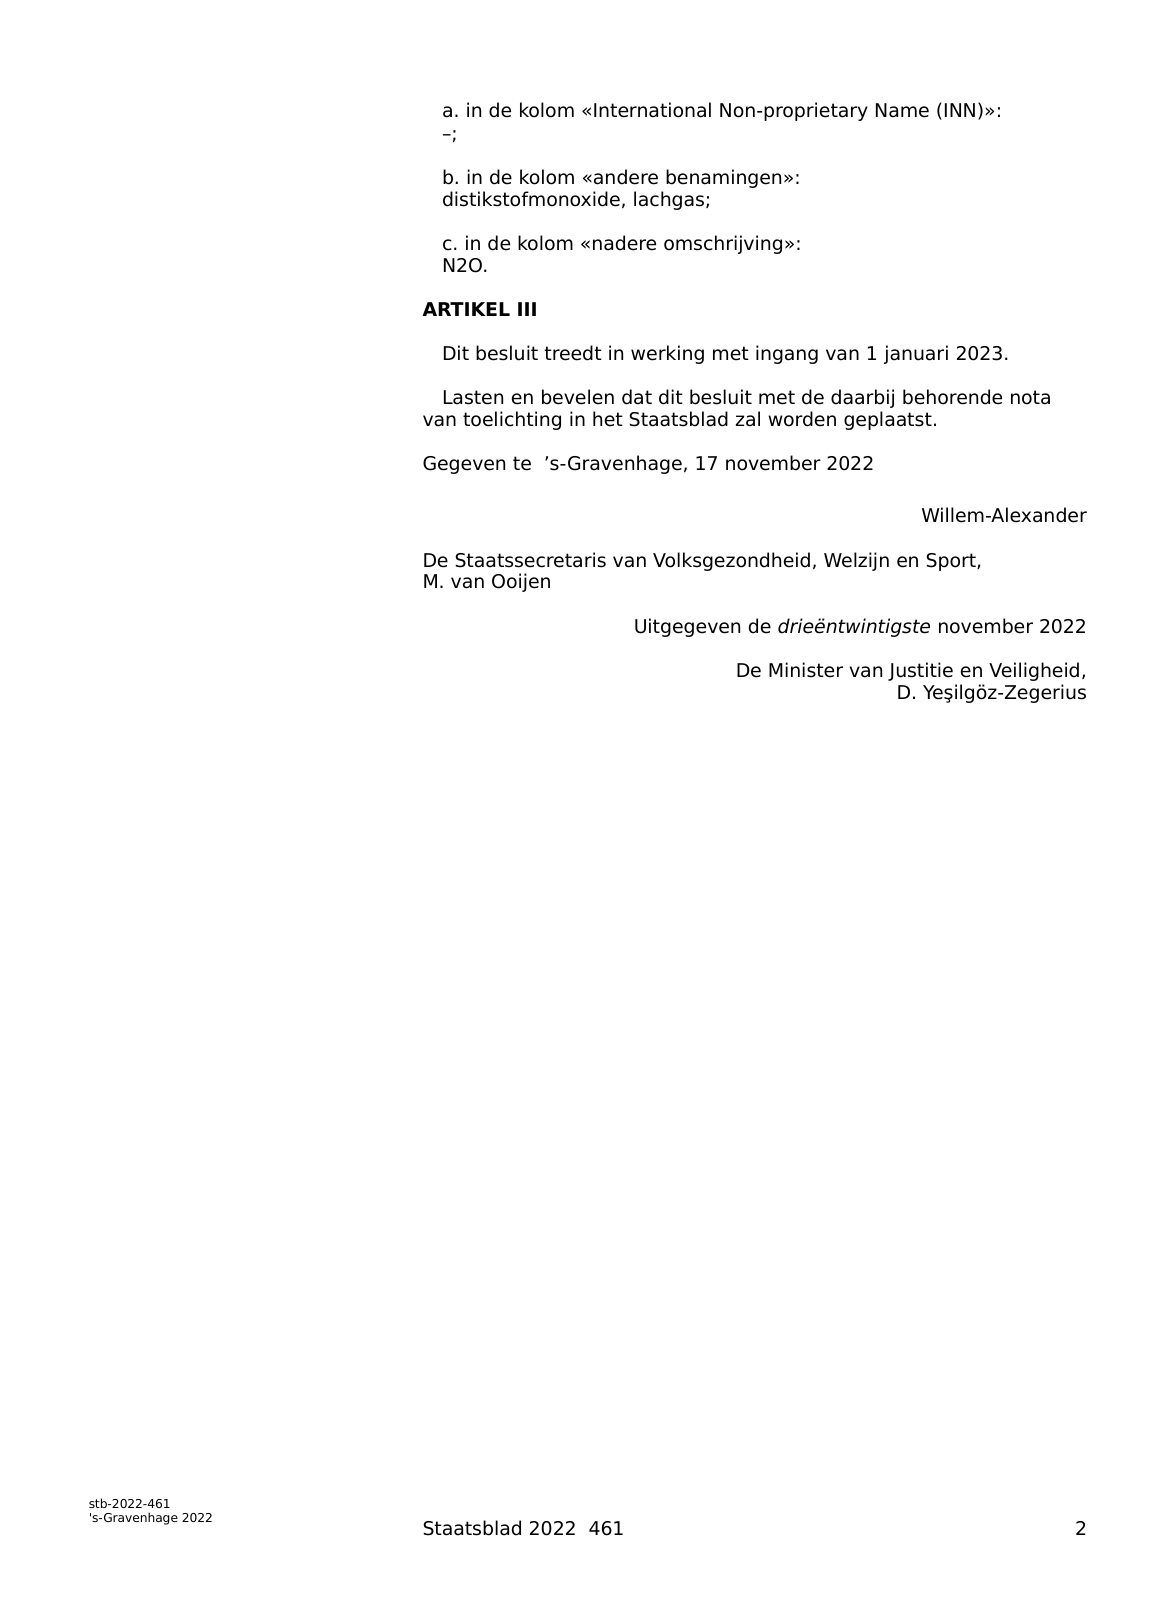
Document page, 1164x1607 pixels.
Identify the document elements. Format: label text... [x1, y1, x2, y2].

text De Staatssecretaris van Volksgezondheid, Welzijn en Sport, M. van Ooijen [422, 549, 1087, 593]
text c. in de kolom «nadere omschrijving»: [422, 233, 1087, 255]
text De Minister van Justitie en Veiligheid, D. Yeşilgöz-Zegerius [422, 660, 1087, 704]
text Lasten en bevelen dat dit besluit met de daarbij behorende nota van toelichting in het Staatsblad zal worden geplaatst. [422, 387, 1087, 431]
subtitle ARTIKEL III [422, 299, 1087, 321]
text a. in de kolom «International Non-proprietary Name (INN)»: [422, 100, 1087, 122]
text Willem-Alexander [422, 505, 1087, 527]
text 's-Gravenhage 2022 [88, 1511, 323, 1525]
text stb-2022-461 [88, 1497, 323, 1511]
text Gegeven te ’s-Gravenhage, 17 november 2022 [422, 453, 1087, 475]
text distikstofmonoxide, lachgas; [422, 188, 1087, 211]
text Dit besluit treedt in werking met ingang van 1 januari 2023. [422, 343, 1087, 365]
text –; [422, 122, 1087, 144]
text Uitgegeven de drieëntwintigste november 2022 [422, 616, 1087, 638]
text N2O. [422, 255, 1087, 277]
text b. in de kolom «andere benamingen»: [422, 167, 1087, 188]
